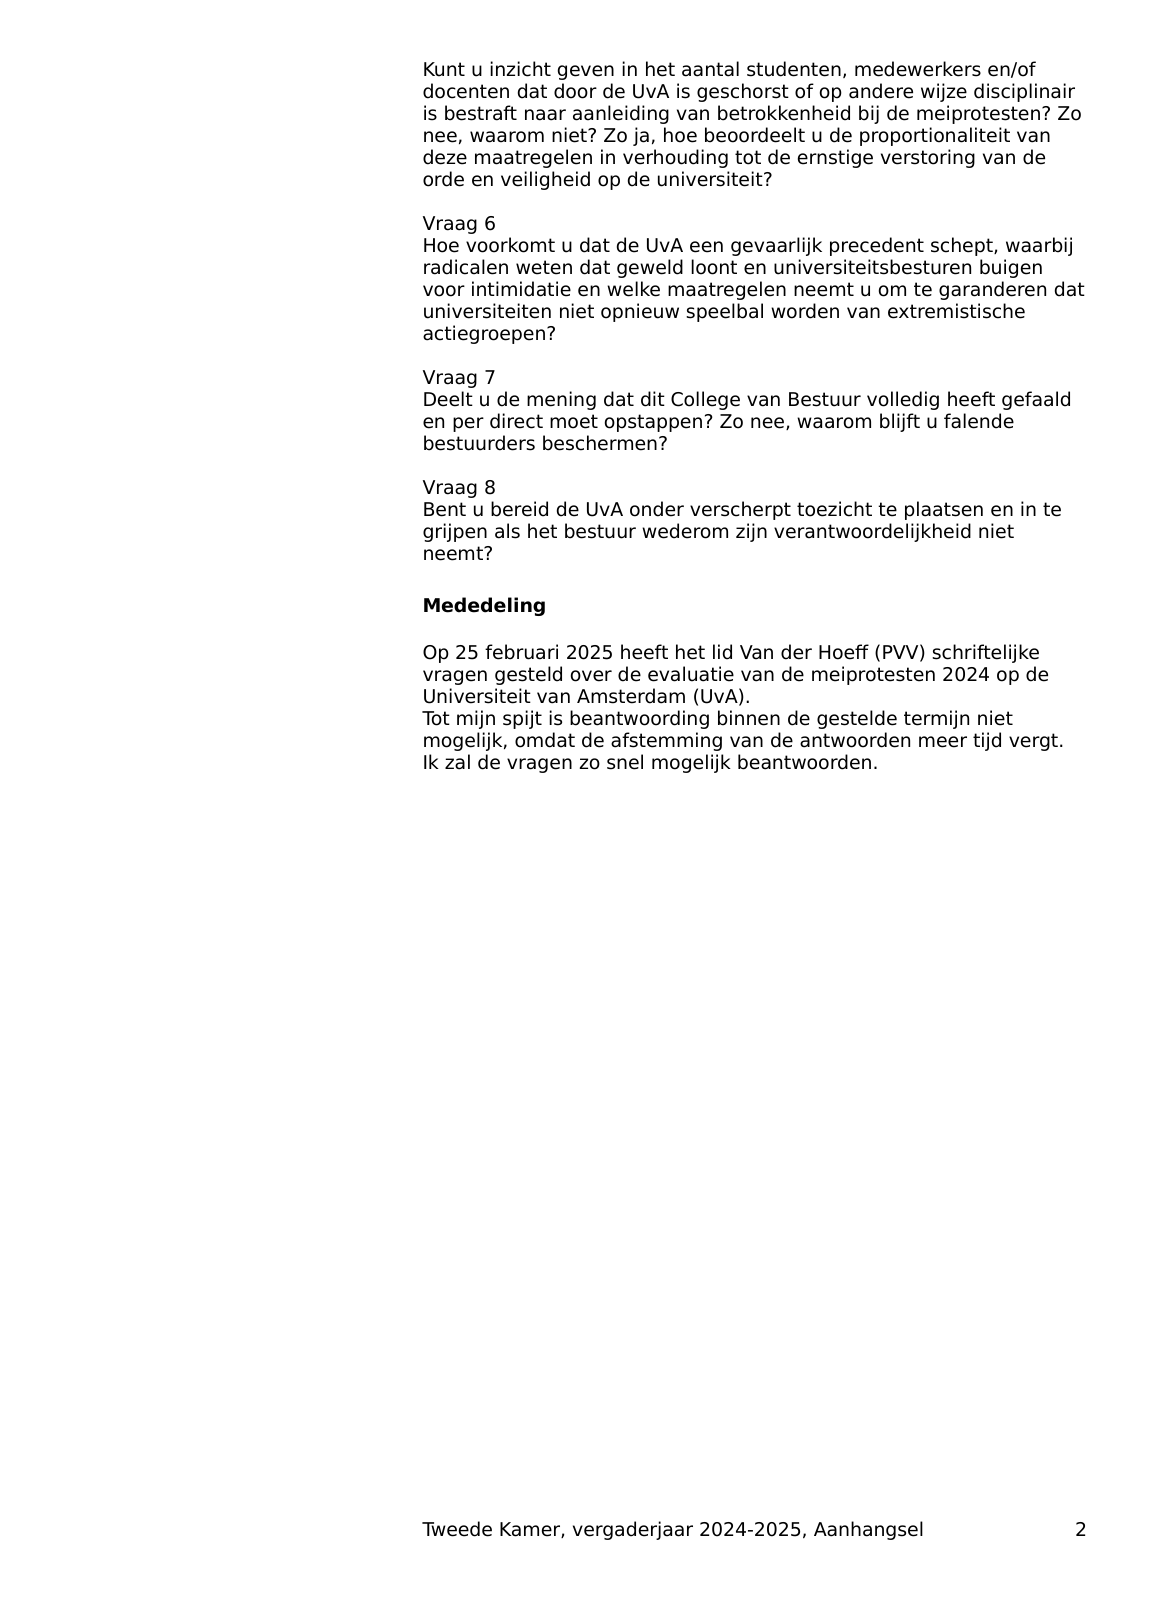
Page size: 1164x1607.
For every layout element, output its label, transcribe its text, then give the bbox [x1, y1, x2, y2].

text Tot mijn spijt is beantwoording binnen de gestelde termijn niet mogelijk, omdat de afstemming van de antwoorden meer tijd vergt. Ik zal de vragen zo snel mogelijk beantwoorden. [422, 708, 1087, 774]
subtitle Mededeling [422, 595, 1087, 617]
text Vraag 7 [422, 367, 1087, 389]
text Hoe voorkomt u dat de UvA een gevaarlijk precedent schept, waarbij radicalen weten dat geweld loont en universiteitsbesturen buigen voor intimidatie en welke maatregelen neemt u om te garanderen dat universiteiten niet opnieuw speelbal worden van extremistische actiegroepen? [422, 235, 1087, 345]
text Deelt u de mening dat dit College van Bestuur volledig heeft gefaald en per direct moet opstappen? Zo nee, waarom blijft u falende bestuurders beschermen? [422, 389, 1087, 455]
text Bent u bereid de UvA onder verscherpt toezicht te plaatsen en in te grijpen als het bestuur wederom zijn verantwoordelijkheid niet neemt? [422, 499, 1087, 565]
text Vraag 8 [422, 477, 1087, 499]
text Vraag 6 [422, 213, 1087, 235]
text Op 25 februari 2025 heeft het lid Van der Hoeff (PVV) schriftelijke vragen gesteld over de evaluatie van de meiprotesten 2024 op de Universiteit van Amsterdam (UvA). [422, 642, 1087, 708]
text Kunt u inzicht geven in het aantal studenten, medewerkers en/of docenten dat door de UvA is geschorst of op andere wijze disciplinair is bestraft naar aanleiding van betrokkenheid bij de meiprotesten? Zo nee, waarom niet? Zo ja, hoe beoordeelt u de proportionaliteit van deze maatregelen in verhouding tot de ernstige verstoring van de orde en veiligheid op de universiteit? [422, 59, 1087, 191]
